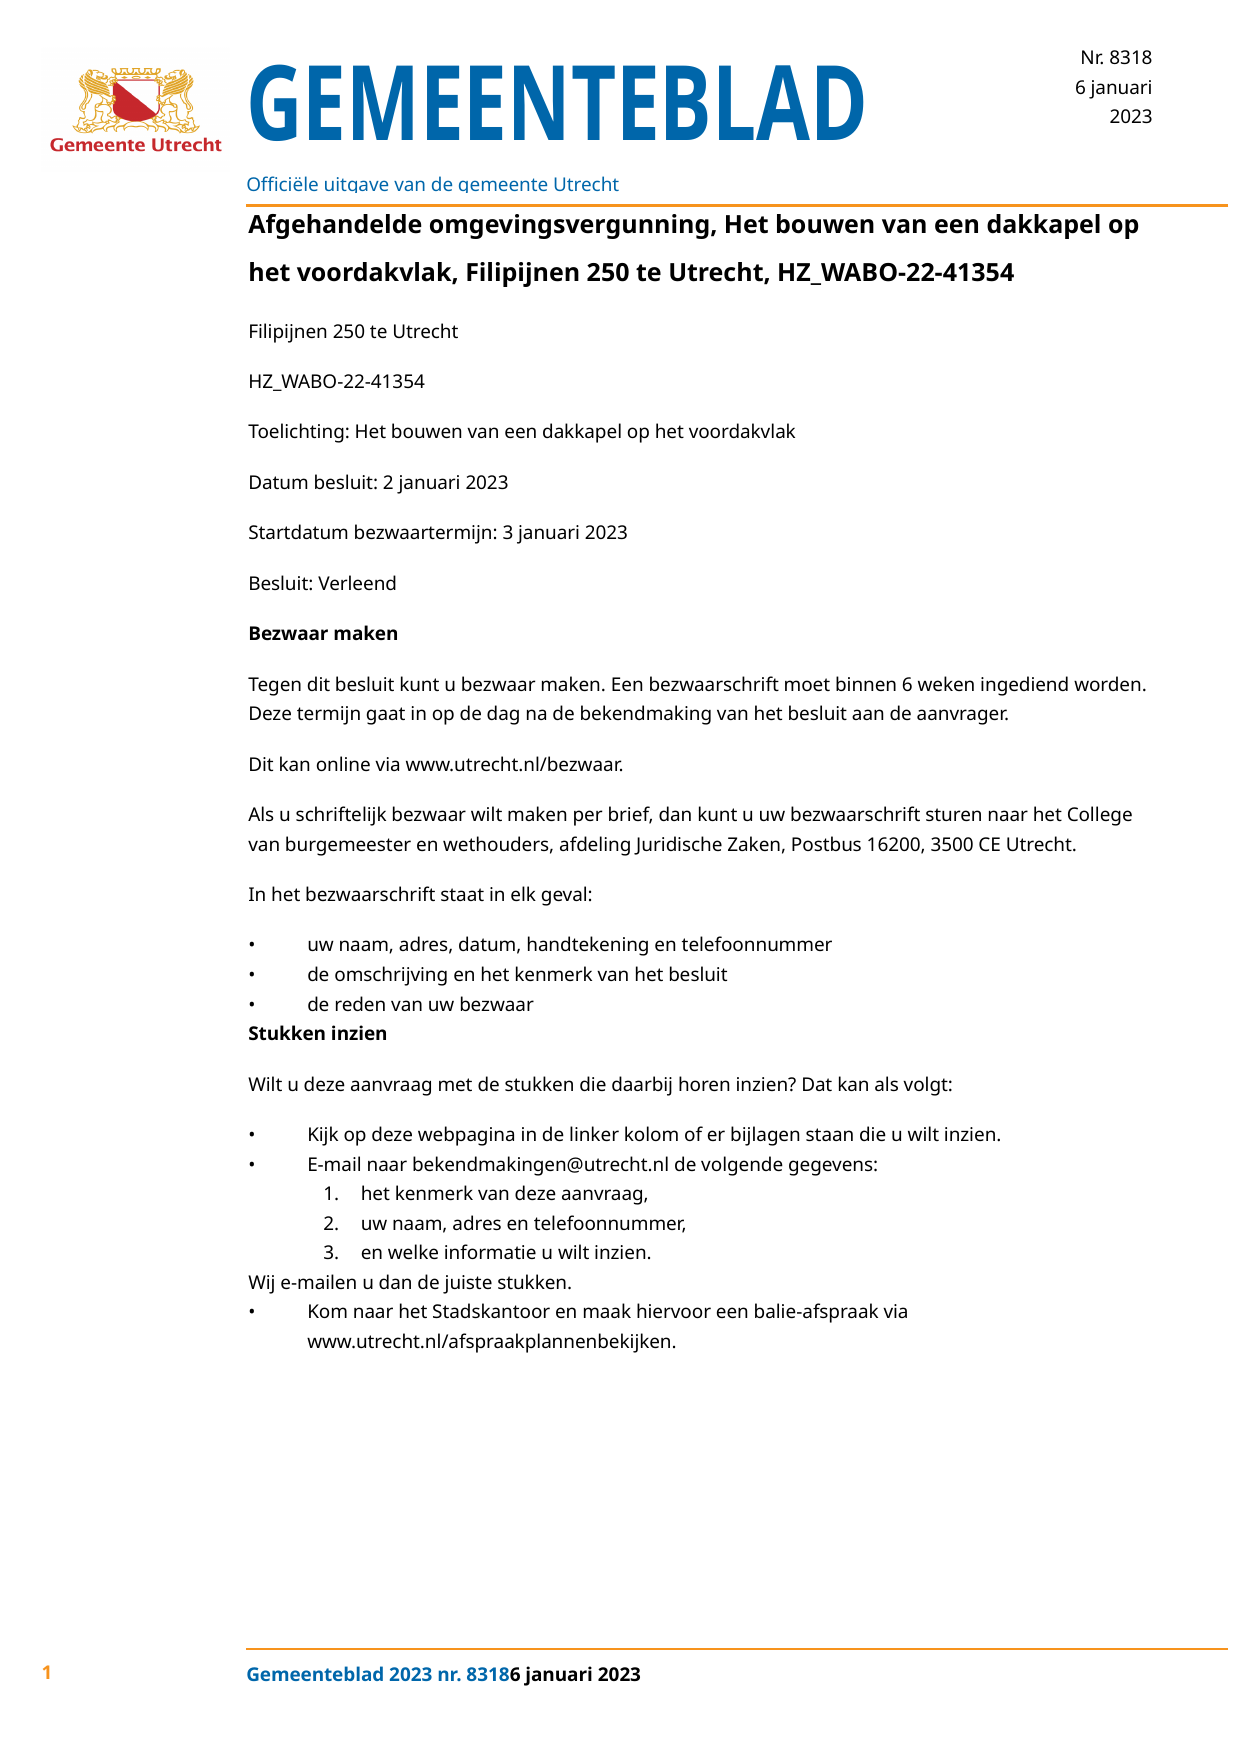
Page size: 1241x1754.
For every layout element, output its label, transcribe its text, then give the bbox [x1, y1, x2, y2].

list Kom naar het Stadskantoor en maak hiervoor een balie-afspraak via www.utrecht.nl/afspraakplannenbekijken. [248, 1299, 1152, 1354]
text HZ_WABO-22-41354 [248, 368, 1152, 394]
list uw naam, adres, datum, handtekening en telefoonnummer [248, 932, 1152, 957]
text Bezwaar maken [248, 620, 1152, 646]
text Wilt u deze aanvraag met de stukken die daarbij horen inzien? Dat kan als volgt: [248, 1071, 1152, 1097]
text Besluit: Verleend [248, 570, 1152, 596]
text Dit kan online via www.utrecht.nl/bezwaar. [248, 751, 1152, 777]
list de reden van uw bezwaar [248, 991, 1152, 1017]
list en welke informatie u wilt inzien. [323, 1239, 1152, 1265]
text Datum besluit: 2 januari 2023 [248, 469, 1152, 495]
list het kenmerk van deze aanvraag, [323, 1180, 1152, 1206]
text Startdatum bezwaartermijn: 3 januari 2023 [248, 519, 1152, 545]
text Stukken inzien [248, 1020, 1152, 1046]
list de omschrijving en het kenmerk van het besluit [248, 961, 1152, 987]
list Kijk op deze webpagina in de linker kolom of er bijlagen staan die u wilt inzien. [248, 1121, 1152, 1147]
text Tegen dit besluit kunt u bezwaar maken. Een bezwaarschrift moet binnen 6 weken ingediend worden. Deze termijn gaat in op de dag na de bekendmaking van het besluit aan de aanvrager. [248, 671, 1152, 726]
text Wij e-mailen u dan de juiste stukken. [248, 1269, 1152, 1295]
list E-mail naar bekendmakingen@utrecht.nl de volgende gegevens: [248, 1151, 1152, 1177]
text Filipijnen 250 te Utrecht [248, 318, 1152, 344]
text In het bezwaarschrift staat in elk geval: [248, 881, 1152, 907]
list uw naam, adres en telefoonnummer, [323, 1210, 1152, 1236]
text Als u schriftelijk bezwaar wilt maken per brief, dan kunt u uw bezwaarschrift sturen naar het College van burgemeester en wethouders, afdeling Juridische Zaken, Postbus 16200, 3500 CE Utrecht. [248, 801, 1152, 857]
picture [41, 47, 231, 172]
text Afgehandelde omgevingsvergunning, Het bouwen van een dakkapel op het voordakvlak, Filipijnen 250 te Utrecht, HZ_WABO-22-41354 [248, 207, 1152, 288]
text Toelichting: Het bouwen van een dakkapel op het voordakvlak [248, 419, 1152, 444]
